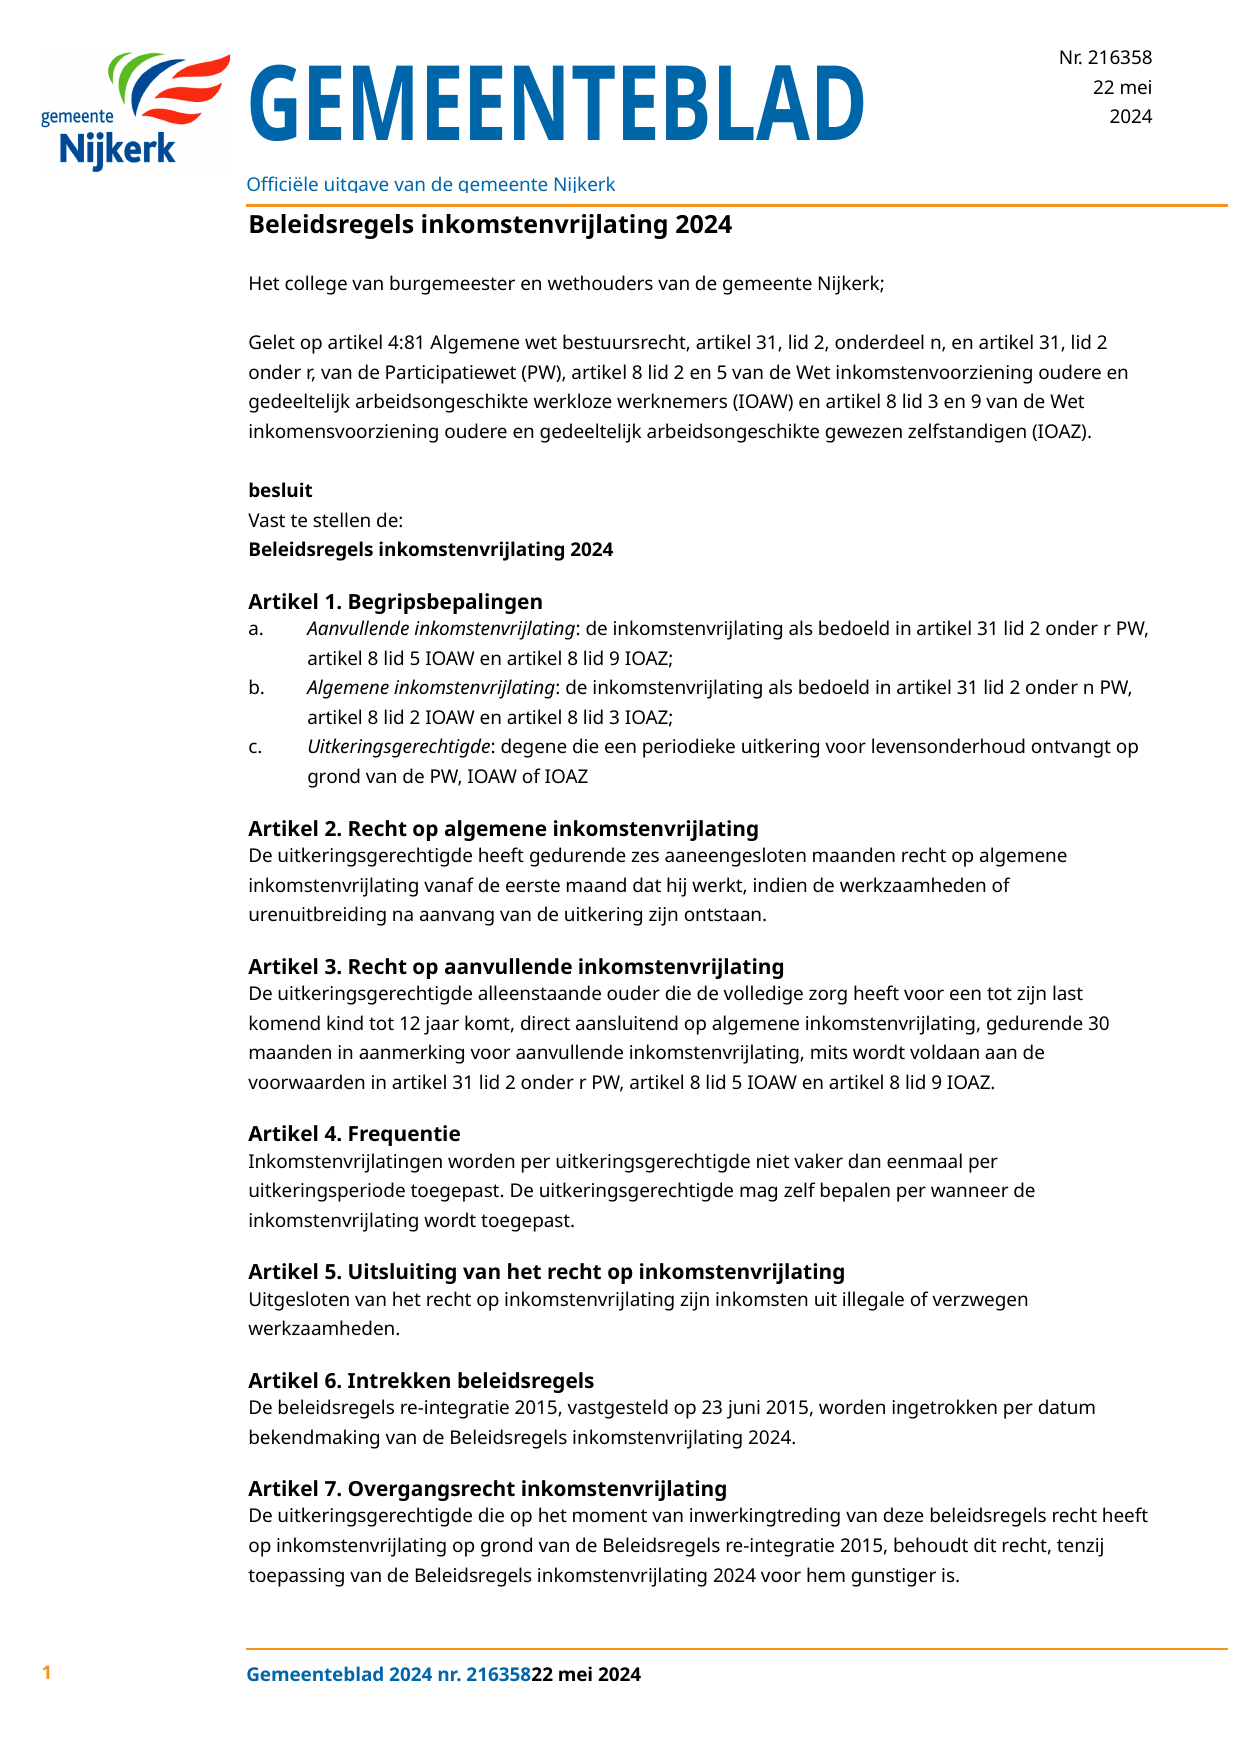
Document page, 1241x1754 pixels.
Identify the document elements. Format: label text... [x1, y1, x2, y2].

text De uitkeringsgerechtigde alleenstaande ouder die de volledige zorg heeft voor een tot zijn last komend kind tot 12 jaar komt, direct aansluitend op algemene inkomstenvrijlating, gedurende 30 maanden in aanmerking voor aanvullende inkomstenvrijlating, mits wordt voldaan aan de voorwaarden in artikel 31 lid 2 onder r PW, artikel 8 lid 5 IOAW en artikel 8 lid 9 IOAZ. [248, 980, 1152, 1095]
text Artikel 4. Frequentie [248, 1119, 1152, 1148]
text Uitgesloten van het recht op inkomstenvrijlating zijn inkomsten uit illegale of verzwegen werkzaamheden. [248, 1286, 1152, 1341]
text De uitkeringsgerechtigde heeft gedurende zes aaneengesloten maanden recht op algemene inkomstenvrijlating vanaf de eerste maand dat hij werkt, indien de werkzaamheden of urenuitbreiding na aanvang van de uitkering zijn ontstaan. [248, 842, 1152, 927]
list Uitkeringsgerechtigde: degene die een periodieke uitkering voor levensonderhoud ontvangt op grond van de PW, IOAW of IOAZ [248, 734, 1152, 789]
text Beleidsregels inkomstenvrijlating 2024 [248, 207, 1152, 241]
text Gelet op artikel 4:81 Algemene wet bestuursrecht, artikel 31, lid 2, onderdeel n, en artikel 31, lid 2 onder r, van de Participatiewet (PW), artikel 8 lid 2 en 5 van de Wet inkomstenvoorziening oudere en gedeeltelijk arbeidsongeschikte werkloze werknemers (IOAW) en artikel 8 lid 3 en 9 van de Wet inkomensvoorziening oudere en gedeeltelijk arbeidsongeschikte gewezen zelfstandigen (IOAZ). [248, 329, 1152, 444]
text Artikel 1. Begripsbepalingen [248, 587, 1152, 615]
text Artikel 5. Uitsluiting van het recht op inkomstenvrijlating [248, 1257, 1152, 1286]
text Artikel 6. Intrekken beleidsregels [248, 1366, 1152, 1394]
text Inkomstenvrijlatingen worden per uitkeringsgerechtigde niet vaker dan eenmaal per uitkeringsperiode toegepast. De uitkeringsgerechtigde mag zelf bepalen per wanneer de inkomstenvrijlating wordt toegepast. [248, 1148, 1152, 1233]
text De beleidsregels re-integratie 2015, vastgesteld op 23 juni 2015, worden ingetrokken per datum bekendmaking van de Beleidsregels inkomstenvrijlating 2024. [248, 1394, 1152, 1449]
picture [41, 47, 231, 172]
list Algemene inkomstenvrijlating: de inkomstenvrijlating als bedoeld in artikel 31 lid 2 onder n PW, artikel 8 lid 2 IOAW en artikel 8 lid 3 IOAZ; [248, 674, 1152, 730]
text Het college van burgemeester en wethouders van de gemeente Nijkerk; [248, 270, 1152, 296]
text De uitkeringsgerechtigde die op het moment van inwerkingtreding van deze beleidsregels recht heeft op inkomstenvrijlating op grond van de Beleidsregels re-integratie 2015, behoudt dit recht, tenzij toepassing van de Beleidsregels inkomstenvrijlating 2024 voor hem gunstiger is. [248, 1503, 1152, 1588]
text Vast te stellen de: [248, 507, 1152, 533]
list Aanvullende inkomstenvrijlating: de inkomstenvrijlating als bedoeld in artikel 31 lid 2 onder r PW, artikel 8 lid 5 IOAW en artikel 8 lid 9 IOAZ; [248, 615, 1152, 671]
text Beleidsregels inkomstenvrijlating 2024 [248, 537, 1152, 562]
text Artikel 3. Recht op aanvullende inkomstenvrijlating [248, 952, 1152, 980]
text Artikel 7. Overgangsrecht inkomstenvrijlating [248, 1474, 1152, 1503]
text besluit [248, 477, 1152, 503]
text Artikel 2. Recht op algemene inkomstenvrijlating [248, 814, 1152, 842]
